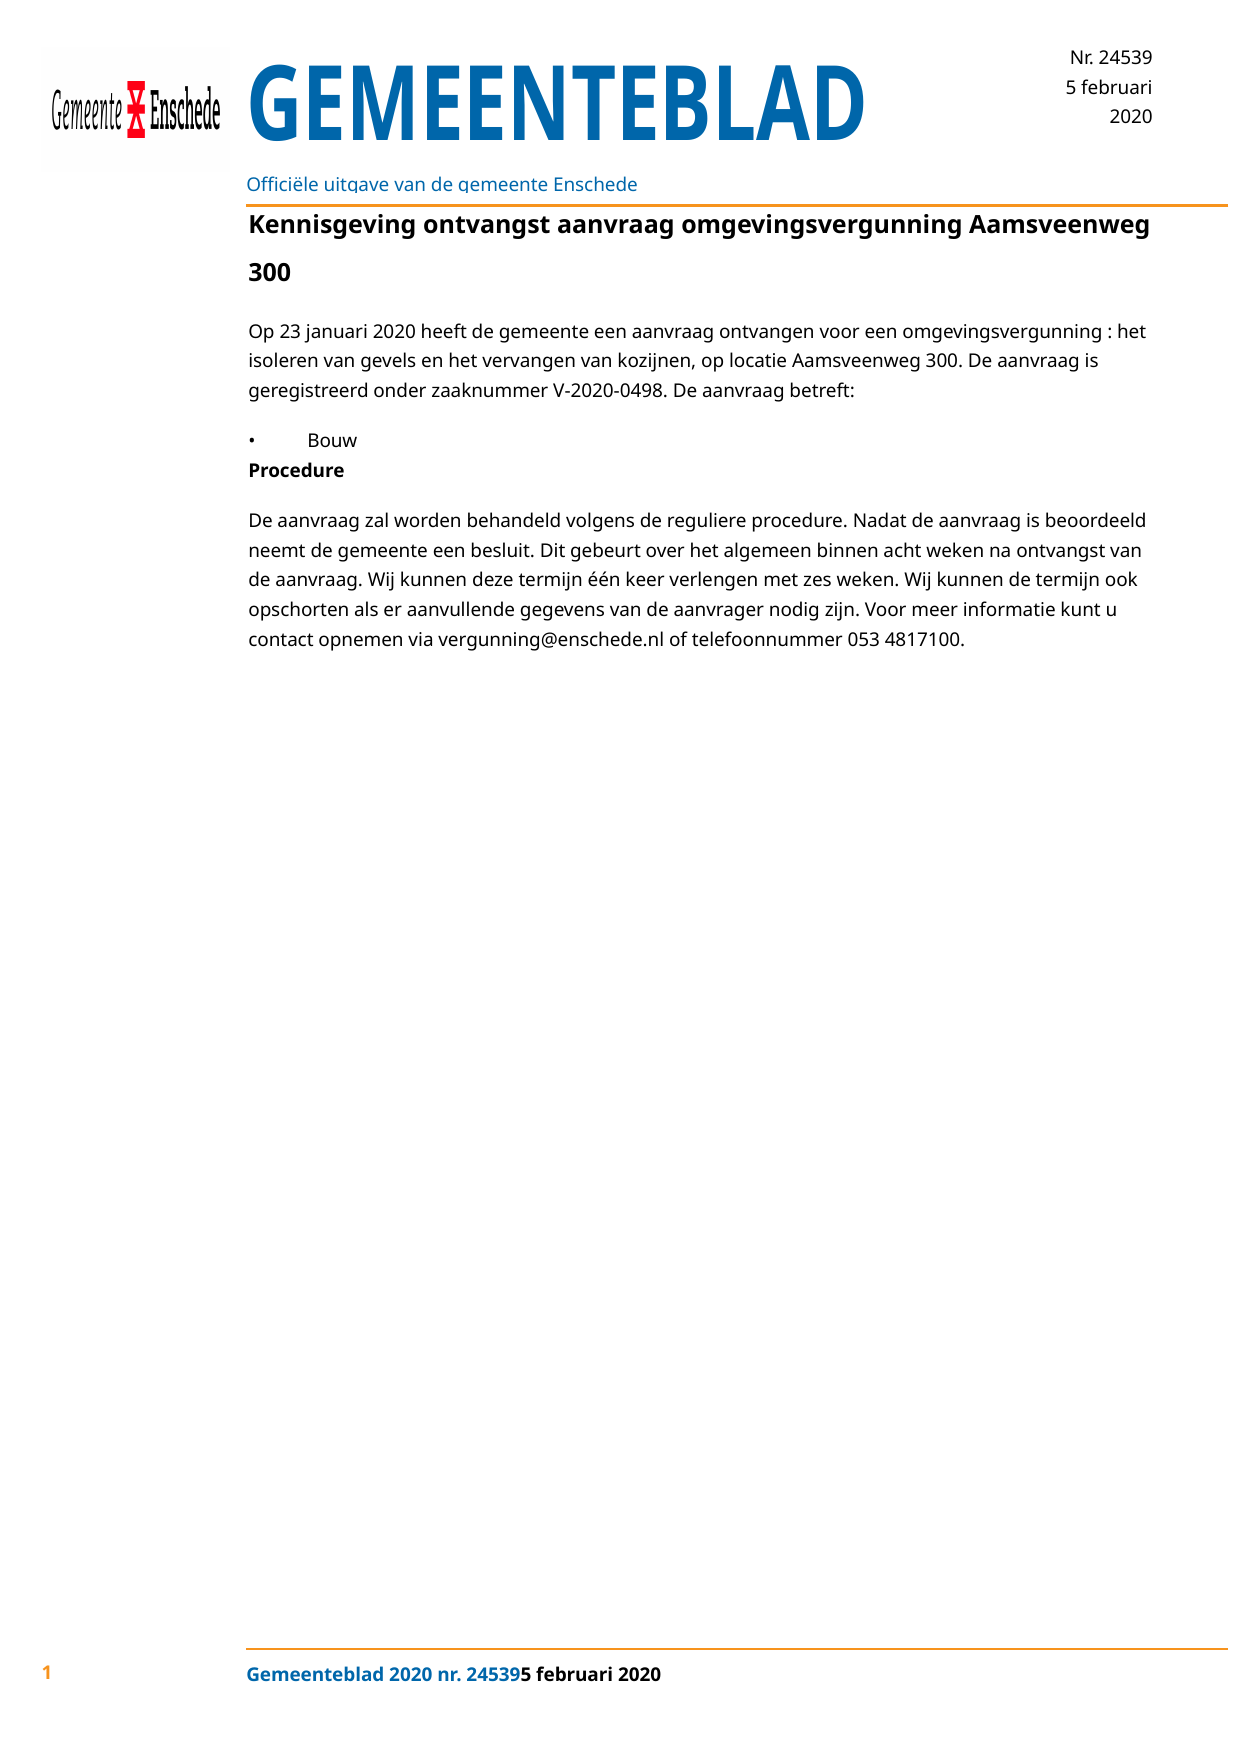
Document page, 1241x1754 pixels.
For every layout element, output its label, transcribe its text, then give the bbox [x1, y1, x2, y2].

text De aanvraag zal worden behandeld volgens de reguliere procedure. Nadat de aanvraag is beoordeeld neemt de gemeente een besluit. Dit gebeurt over het algemeen binnen acht weken na ontvangst van de aanvraag. Wij kunnen deze termijn één keer verlengen met zes weken. Wij kunnen de termijn ook opschorten als er aanvullende gegevens van de aanvrager nodig zijn. Voor meer informatie kunt u contact opnemen via vergunning@enschede.nl of telefoonnummer 053 4817100. [248, 507, 1152, 652]
text Op 23 januari 2020 heeft de gemeente een aanvraag ontvangen voor een omgevingsvergunning : het isoleren van gevels en het vervangen van kozijnen, op locatie Aamsveenweg 300. De aanvraag is geregistreerd onder zaaknummer V-2020-0498. De aanvraag betreft: [248, 318, 1152, 403]
text Procedure [248, 457, 1152, 483]
list Bouw [248, 427, 1152, 453]
text Kennisgeving ontvangst aanvraag omgevingsvergunning Aamsveenweg 300 [248, 207, 1152, 288]
picture [41, 47, 231, 172]
